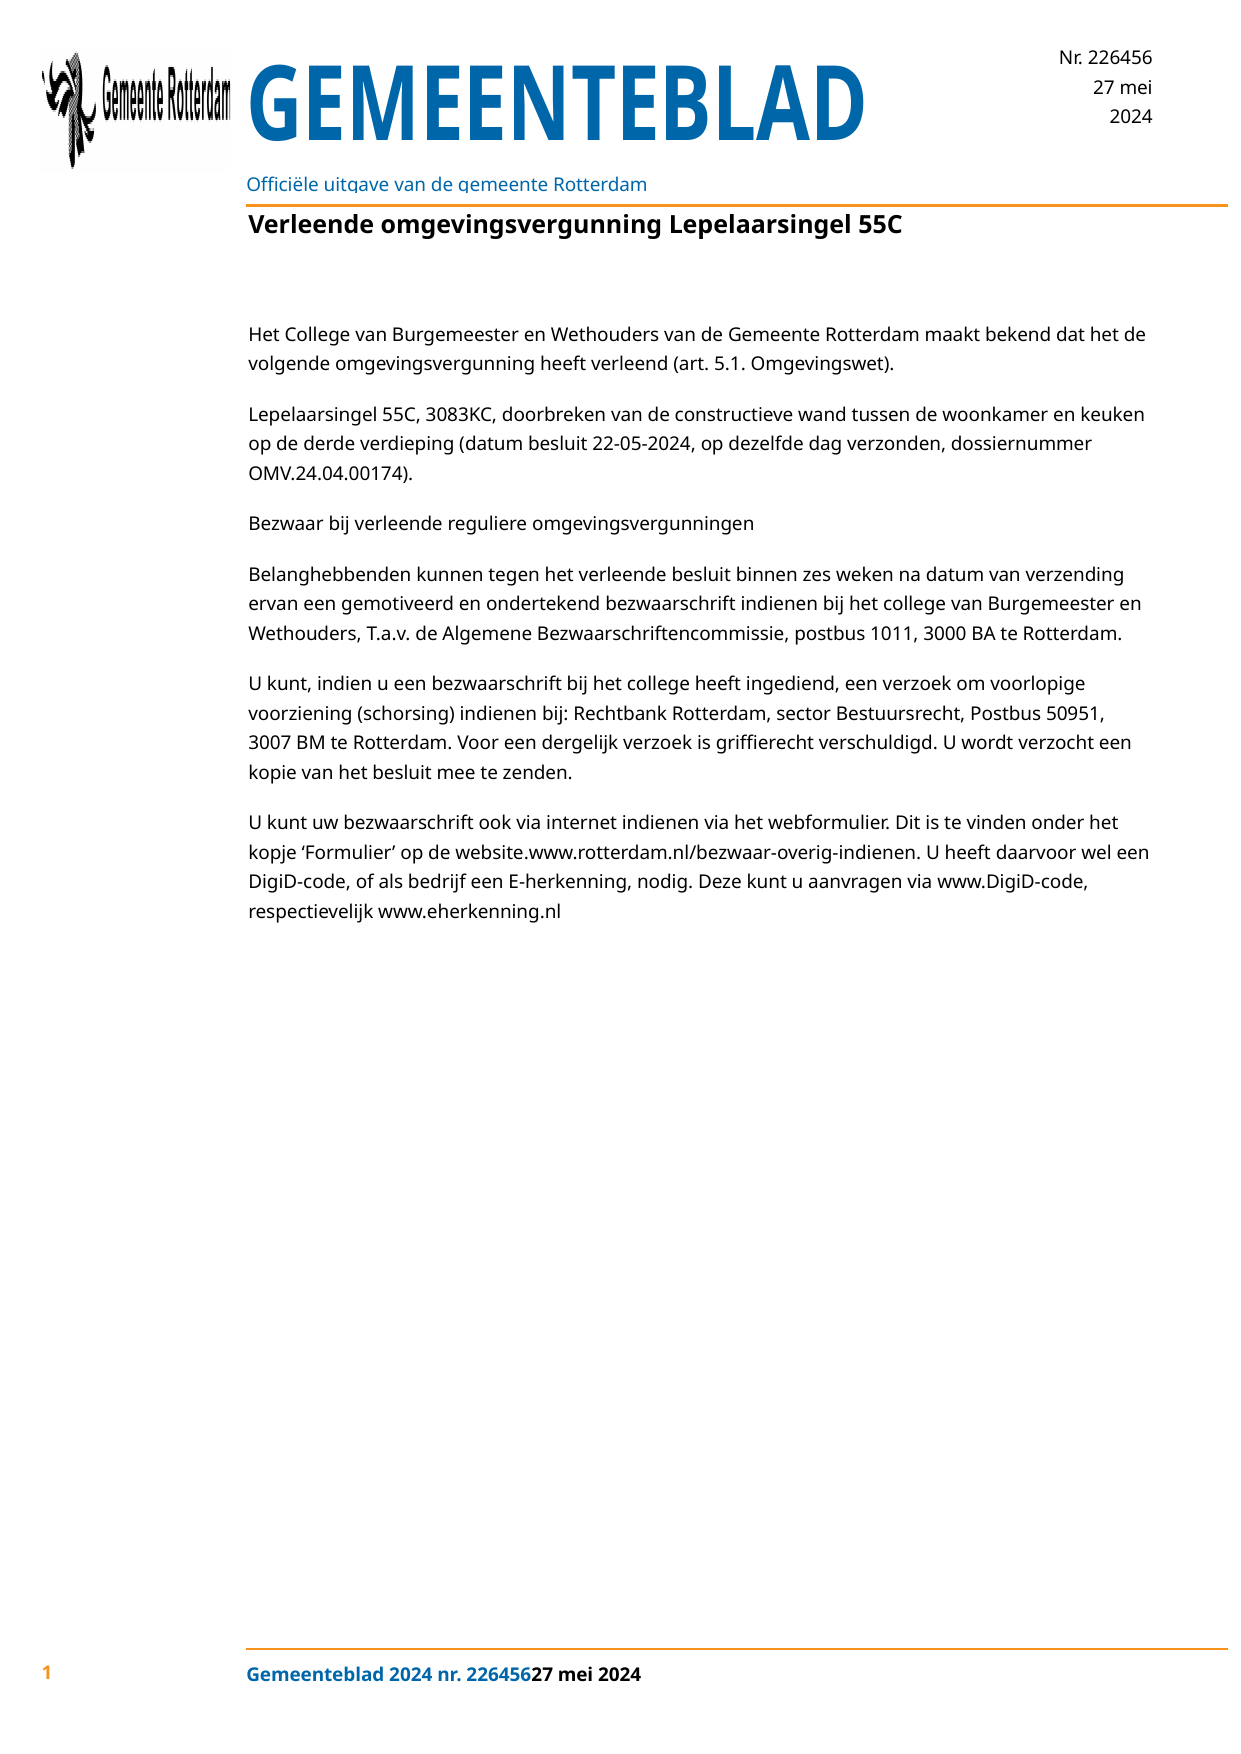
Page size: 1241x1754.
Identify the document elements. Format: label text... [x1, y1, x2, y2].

text Het College van Burgemeester en Wethouders van de Gemeente Rotterdam maakt bekend dat het de volgende omgevingsvergunning heeft verleend (art. 5.1. Omgevingswet). [248, 321, 1152, 376]
text Belanghebbenden kunnen tegen het verleende besluit binnen zes weken na datum van verzending ervan een gemotiveerd en ondertekend bezwaarschrift indienen bij het college van Burgemeester en Wethouders, T.a.v. de Algemene Bezwaarschriftencommissie, postbus 1011, 3000 BA te Rotterdam. [248, 561, 1152, 646]
text U kunt, indien u een bezwaarschrift bij het college heeft ingediend, een verzoek om voorlopige voorziening (schorsing) indienen bij: Rechtbank Rotterdam, sector Bestuursrecht, Postbus 50951, 3007 BM te Rotterdam. Voor een dergelijk verzoek is griffierecht verschuldigd. U wordt verzocht een kopie van het besluit mee te zenden. [248, 670, 1152, 785]
text Lepelaarsingel 55C, 3083KC, doorbreken van de constructieve wand tussen de woonkamer en keuken op de derde verdieping (datum besluit 22-05-2024, op dezelfde dag verzonden, dossiernummer OMV.24.04.00174). [248, 401, 1152, 486]
picture [41, 47, 231, 172]
text Verleende omgevingsvergunning Lepelaarsingel 55C [248, 207, 1152, 241]
text Bezwaar bij verleende reguliere omgevingsvergunningen [248, 510, 1152, 536]
text U kunt uw bezwaarschrift ook via internet indienen via het webformulier. Dit is te vinden onder het kopje ‘Formulier’ op de website.www.rotterdam.nl/bezwaar-overig-indienen. U heeft daarvoor wel een DigiD-code, of als bedrijf een E-herkenning, nodig. Deze kunt u aanvragen via www.DigiD-code, respectievelijk www.eherkenning.nl [248, 809, 1152, 924]
